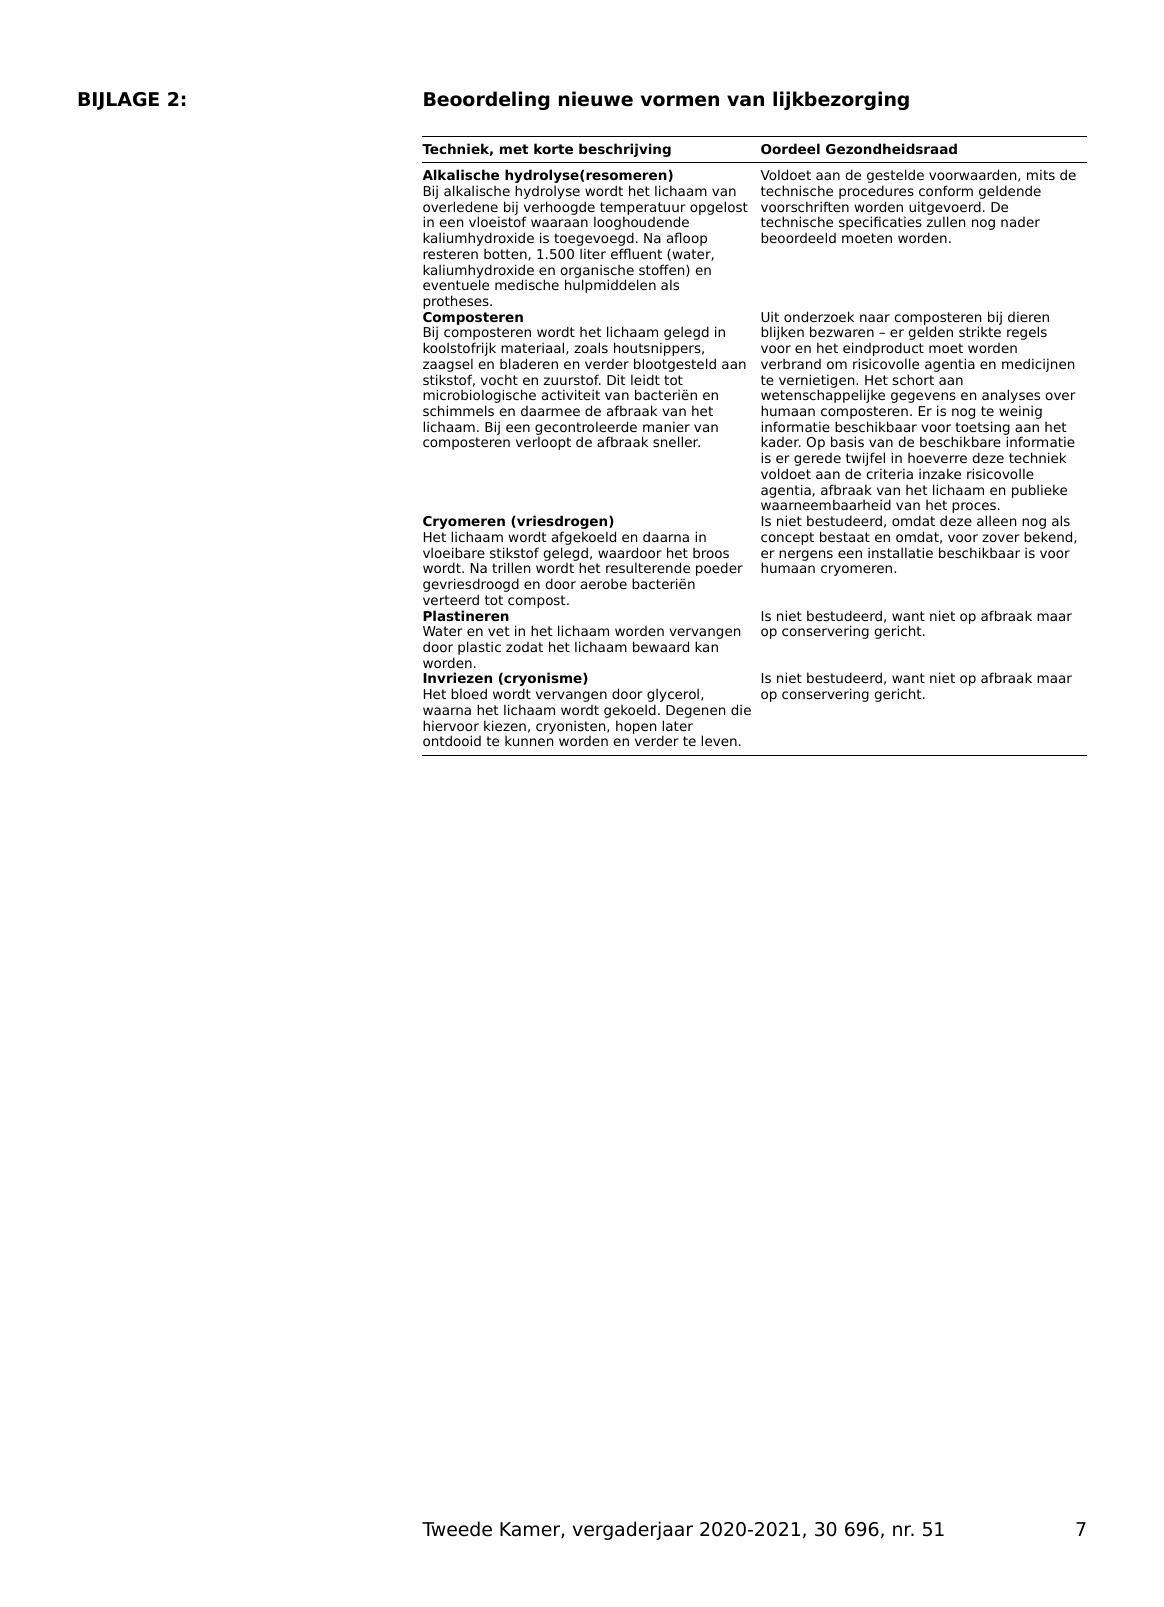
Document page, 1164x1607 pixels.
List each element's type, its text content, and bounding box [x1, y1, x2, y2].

subtitle BIJLAGE 2: Beoordeling nieuwe vormen van lijkbezorging [77, 89, 1087, 111]
table_cell Uit onderzoek naar composteren bij dieren blijken bezwaren – er gelden strikte regels voor en het eindproduct moet worden verbrand om risicovolle agentia en medicijnen te vernietigen. Het schort aan wetenschappelijke gegevens en analyses over humaan composteren. Er is nog te weinig informatie beschikbaar voor toetsing aan het kader. Op basis van de beschikbare informatie is er gerede twijfel in hoeverre deze techniek voldoet aan de criteria inzake risicovolle agentia, afbraak van het lichaam en publieke waarneembaarheid van het proces. [754, 310, 1087, 514]
table_cell Composteren Bij composteren wordt het lichaam gelegd in koolstofrijk materiaal, zoals houtsnippers, zaagsel en bladeren en verder blootgesteld aan stikstof, vocht en zuurstof. Dit leidt tot microbiologische activiteit van bacteriën en schimmels en daarmee de afbraak van het lichaam. Bij een gecontroleerde manier van composteren verloopt de afbraak sneller. [422, 310, 754, 514]
table_cell Alkalische hydrolyse(resomeren) Bij alkalische hydrolyse wordt het lichaam van overledene bij verhoogde temperatuur opgelost in een vloeistof waaraan looghoudende kaliumhydroxide is toegevoegd. Na afloop resteren botten, 1.500 liter effluent (water, kaliumhydroxide en organische stoffen) en eventuele medische hulpmiddelen als protheses. [422, 163, 754, 309]
table_cell Voldoet aan de gestelde voorwaarden, mits de technische procedures conform geldende voorschriften worden uitgevoerd. De technische specificaties zullen nog nader beoordeeld moeten worden. [754, 163, 1087, 309]
table_header Oordeel Gezondheidsraad [754, 137, 1087, 162]
table_cell Invriezen (cryonisme) Het bloed wordt vervangen door glycerol, waarna het lichaam wordt gekoeld. Degenen die hiervoor kiezen, cryonisten, hopen later ontdooid te kunnen worden en verder te leven. [422, 671, 754, 754]
table_cell Is niet bestudeerd, want niet op afbraak maar op conservering gericht. [754, 608, 1087, 671]
table_cell Plastineren Water en vet in het lichaam worden vervangen door plastic zodat het lichaam bewaard kan worden. [422, 608, 754, 671]
table_cell Is niet bestudeerd, omdat deze alleen nog als concept bestaat en omdat, voor zover bekend, er nergens een installatie beschikbaar is voor humaan cryomeren. [754, 514, 1087, 608]
table_cell Cryomeren (vriesdrogen) Het lichaam wordt afgekoeld en daarna in vloeibare stikstof gelegd, waardoor het broos wordt. Na trillen wordt het resulterende poeder gevriesdroogd en door aerobe bacteriën verteerd tot compost. [422, 514, 754, 608]
table_cell Is niet bestudeerd, want niet op afbraak maar op conservering gericht. [754, 671, 1087, 754]
table_header Techniek, met korte beschrijving [422, 137, 754, 162]
